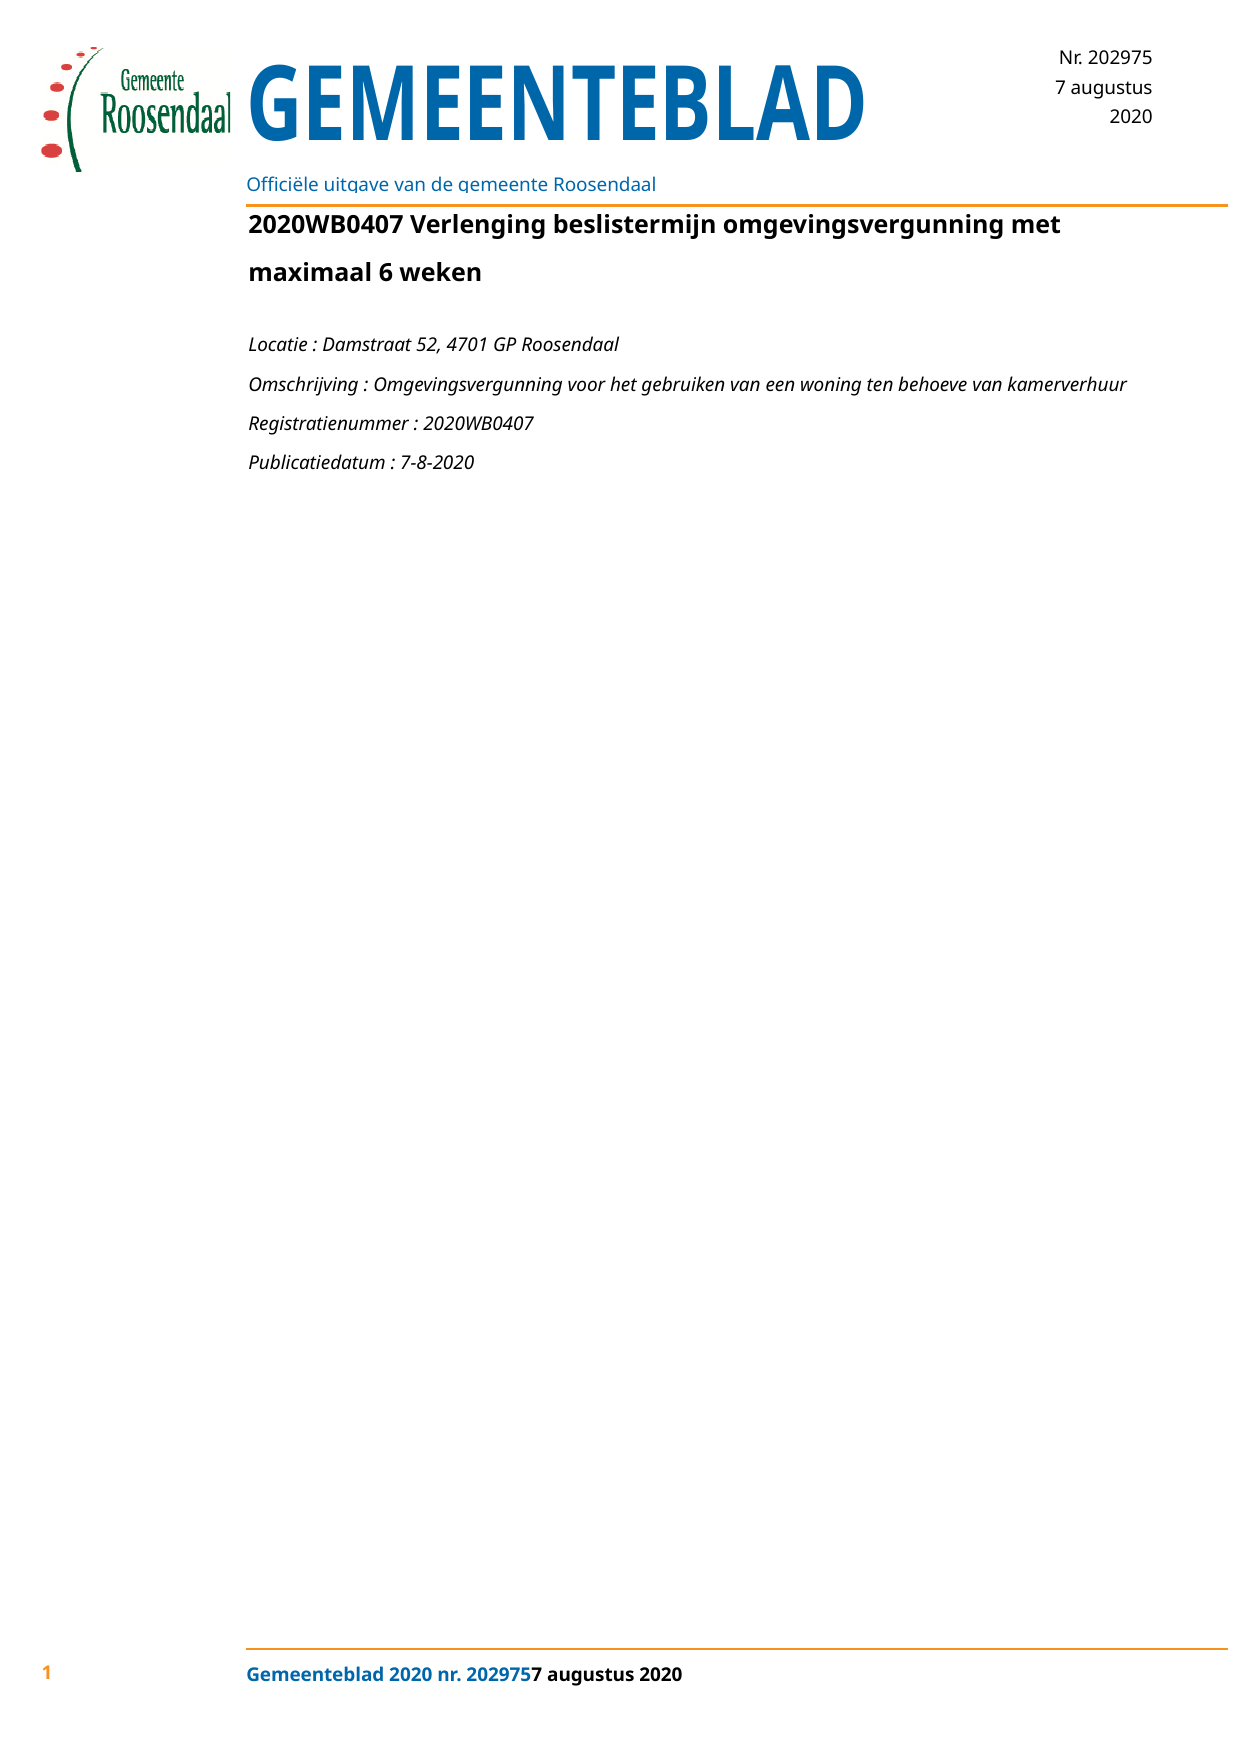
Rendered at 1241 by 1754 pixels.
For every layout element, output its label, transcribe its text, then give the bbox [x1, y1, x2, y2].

text Omschrijving : Omgevingsvergunning voor het gebruiken van een woning ten behoeve van kamerverhuur [248, 371, 1152, 396]
text Registratienummer : 2020WB0407 [248, 410, 1152, 436]
text 2020WB0407 Verlenging beslistermijn omgevingsvergunning met maximaal 6 weken [248, 207, 1152, 288]
picture [41, 47, 231, 172]
text Locatie : Damstraat 52, 4701 GP Roosendaal [248, 331, 1152, 357]
text Publicatiedatum : 7-8-2020 [248, 449, 1152, 475]
